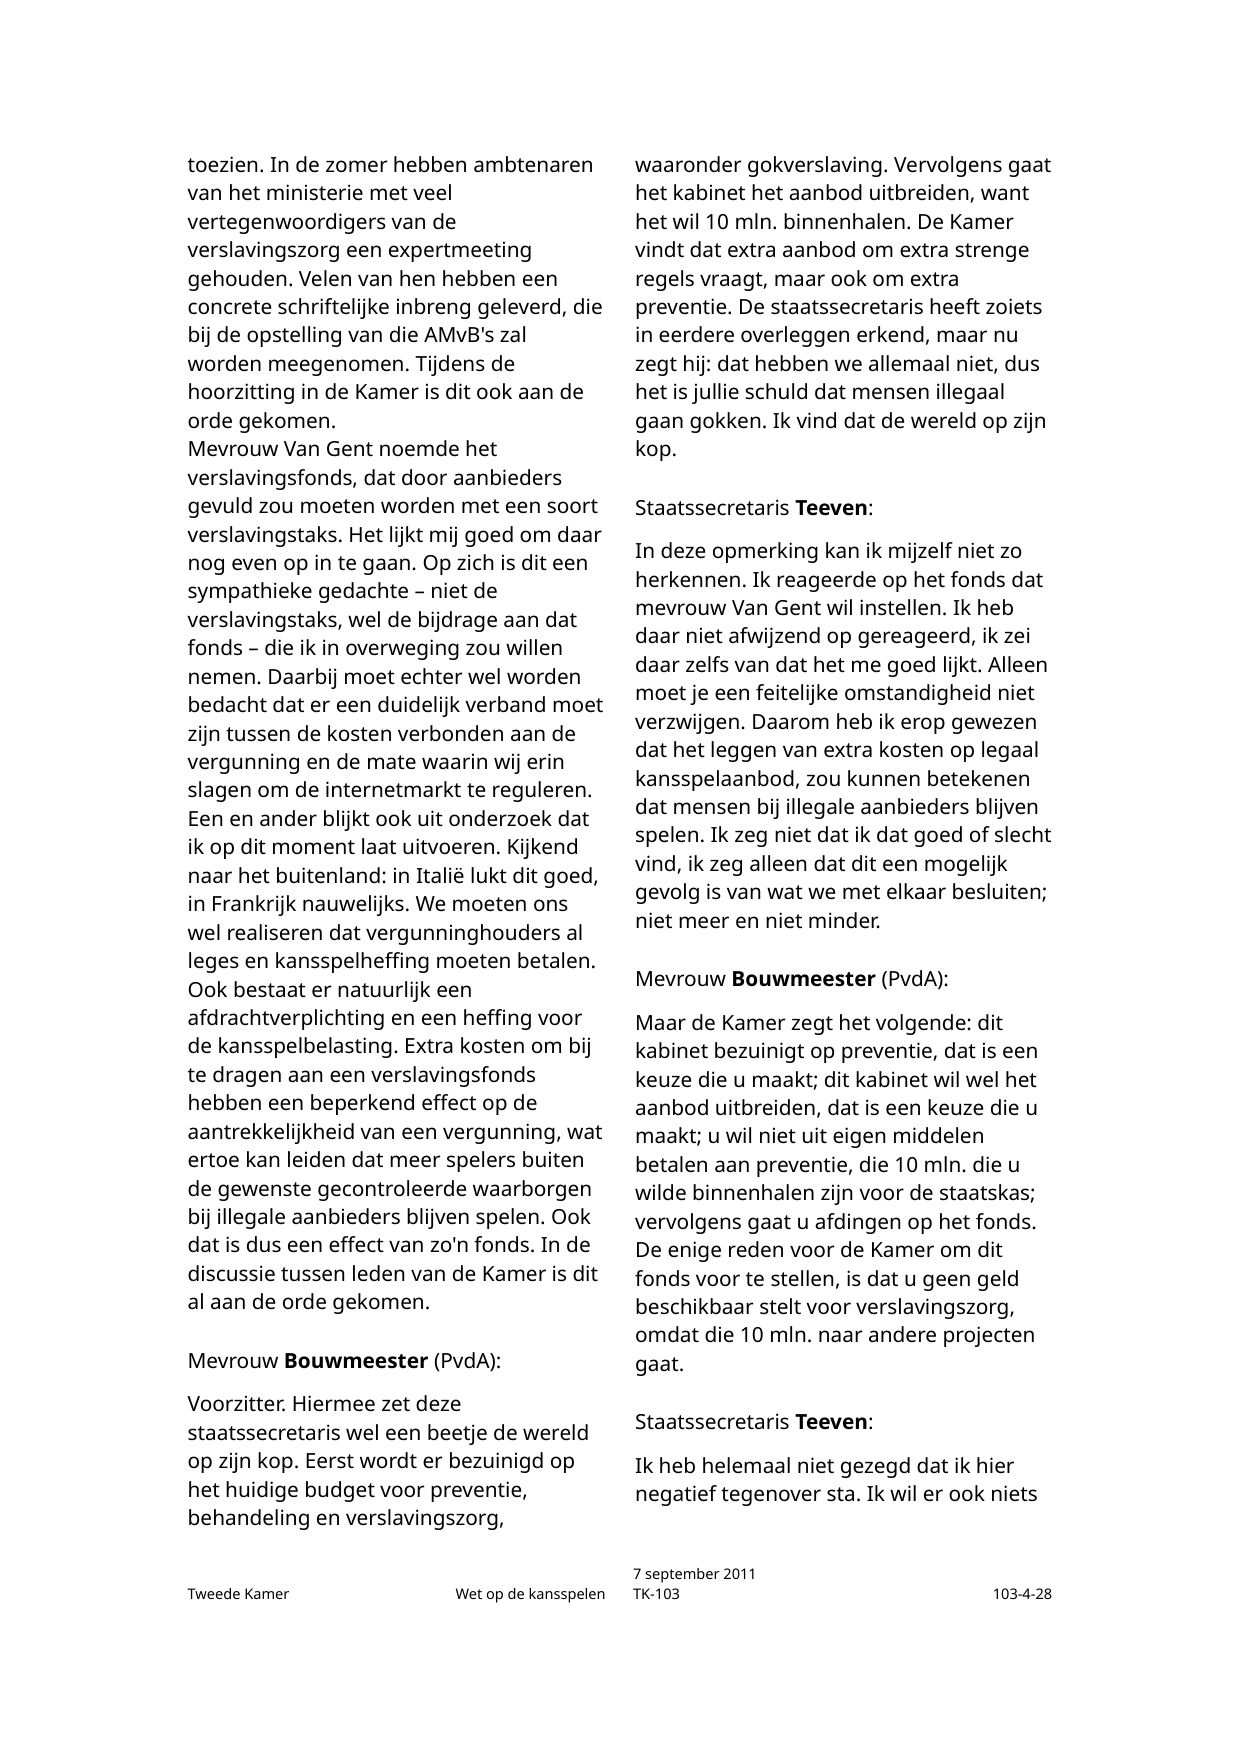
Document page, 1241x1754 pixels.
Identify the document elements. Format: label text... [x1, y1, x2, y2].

text toezien. In de zomer hebben ambtenaren van het ministerie met veel vertegenwoordigers van de verslavingszorg een expertmeeting gehouden. Velen van hen hebben een concrete schriftelijke inbreng geleverd, die bij de opstelling van die AMvB's zal worden meegenomen. Tijdens de hoorzitting in de Kamer is dit ook aan de orde gekomen. [187, 150, 605, 434]
text Maar de Kamer zegt het volgende: dit kabinet bezuinigt op preventie, dat is een keuze die u maakt; dit kabinet wil wel het aanbod uitbreiden, dat is een keuze die u maakt; u wil niet uit eigen middelen betalen aan preventie, die 10 mln. die u wilde binnenhalen zijn voor de staatskas; vervolgens gaat u afdingen op het fonds. De enige reden voor de Kamer om dit fonds voor te stellen, is dat u geen geld beschikbaar stelt voor verslavingszorg, omdat die 10 mln. naar andere projecten gaat. [635, 1008, 1053, 1377]
text Mevrouw Van Gent noemde het verslavingsfonds, dat door aanbieders gevuld zou moeten worden met een soort verslavingstaks. Het lijkt mij goed om daar nog even op in te gaan. Op zich is dit een sympathieke gedachte – niet de verslavingstaks, wel de bijdrage aan dat fonds – die ik in overweging zou willen nemen. Daarbij moet echter wel worden bedacht dat er een duidelijk verband moet zijn tussen de kosten verbonden aan de vergunning en de mate waarin wij erin slagen om de internetmarkt te reguleren. Een en ander blijkt ook uit onderzoek dat ik op dit moment laat uitvoeren. Kijkend naar het buitenland: in Italië lukt dit goed, in Frankrijk nauwelijks. We moeten ons wel realiseren dat vergunninghouders al leges en kansspelheffing moeten betalen. Ook bestaat er natuurlijk een afdrachtverplichting en een heffing voor de kansspelbelasting. Extra kosten om bij te dragen aan een verslavingsfonds hebben een beperkend effect op de aantrekkelijkheid van een vergunning, wat ertoe kan leiden dat meer spelers buiten de gewenste gecontroleerde waarborgen bij illegale aanbieders blijven spelen. Ook dat is dus een effect van zo'n fonds. In de discussie tussen leden van de Kamer is dit al aan de orde gekomen. [187, 434, 605, 1316]
text Ik heb helemaal niet gezegd dat ik hier negatief tegenover sta. Ik wil er ook niets [635, 1451, 1053, 1508]
text Mevrouw Bouwmeester (PvdA): [187, 1346, 605, 1374]
text Staatssecretaris Teeven: [635, 1407, 1053, 1436]
text waaronder gokverslaving. Vervolgens gaat het kabinet het aanbod uitbreiden, want het wil 10 mln. binnenhalen. De Kamer vindt dat extra aanbod om extra strenge regels vraagt, maar ook om extra preventie. De staatssecretaris heeft zoiets in eerdere overleggen erkend, maar nu zegt hij: dat hebben we allemaal niet, dus het is jullie schuld dat mensen illegaal gaan gokken. Ik vind dat de wereld op zijn kop. [635, 150, 1053, 463]
text In deze opmerking kan ik mijzelf niet zo herkennen. Ik reageerde op het fonds dat mevrouw Van Gent wil instellen. Ik heb daar niet afwijzend op gereageerd, ik zei daar zelfs van dat het me goed lijkt. Alleen moet je een feitelijke omstandigheid niet verzwijgen. Daarom heb ik erop gewezen dat het leggen van extra kosten op legaal kansspelaanbod, zou kunnen betekenen dat mensen bij illegale aanbieders blijven spelen. Ik zeg niet dat ik dat goed of slecht vind, ik zeg alleen dat dit een mogelijk gevolg is van wat we met elkaar besluiten; niet meer en niet minder. [635, 536, 1053, 934]
text Mevrouw Bouwmeester (PvdA): [635, 964, 1053, 993]
text Staatssecretaris Teeven: [635, 493, 1053, 521]
text Voorzitter. Hiermee zet deze staatssecretaris wel een beetje de wereld op zijn kop. Eerst wordt er bezuinigd op het huidige budget voor preventie, behandeling en verslavingszorg, [187, 1389, 605, 1532]
